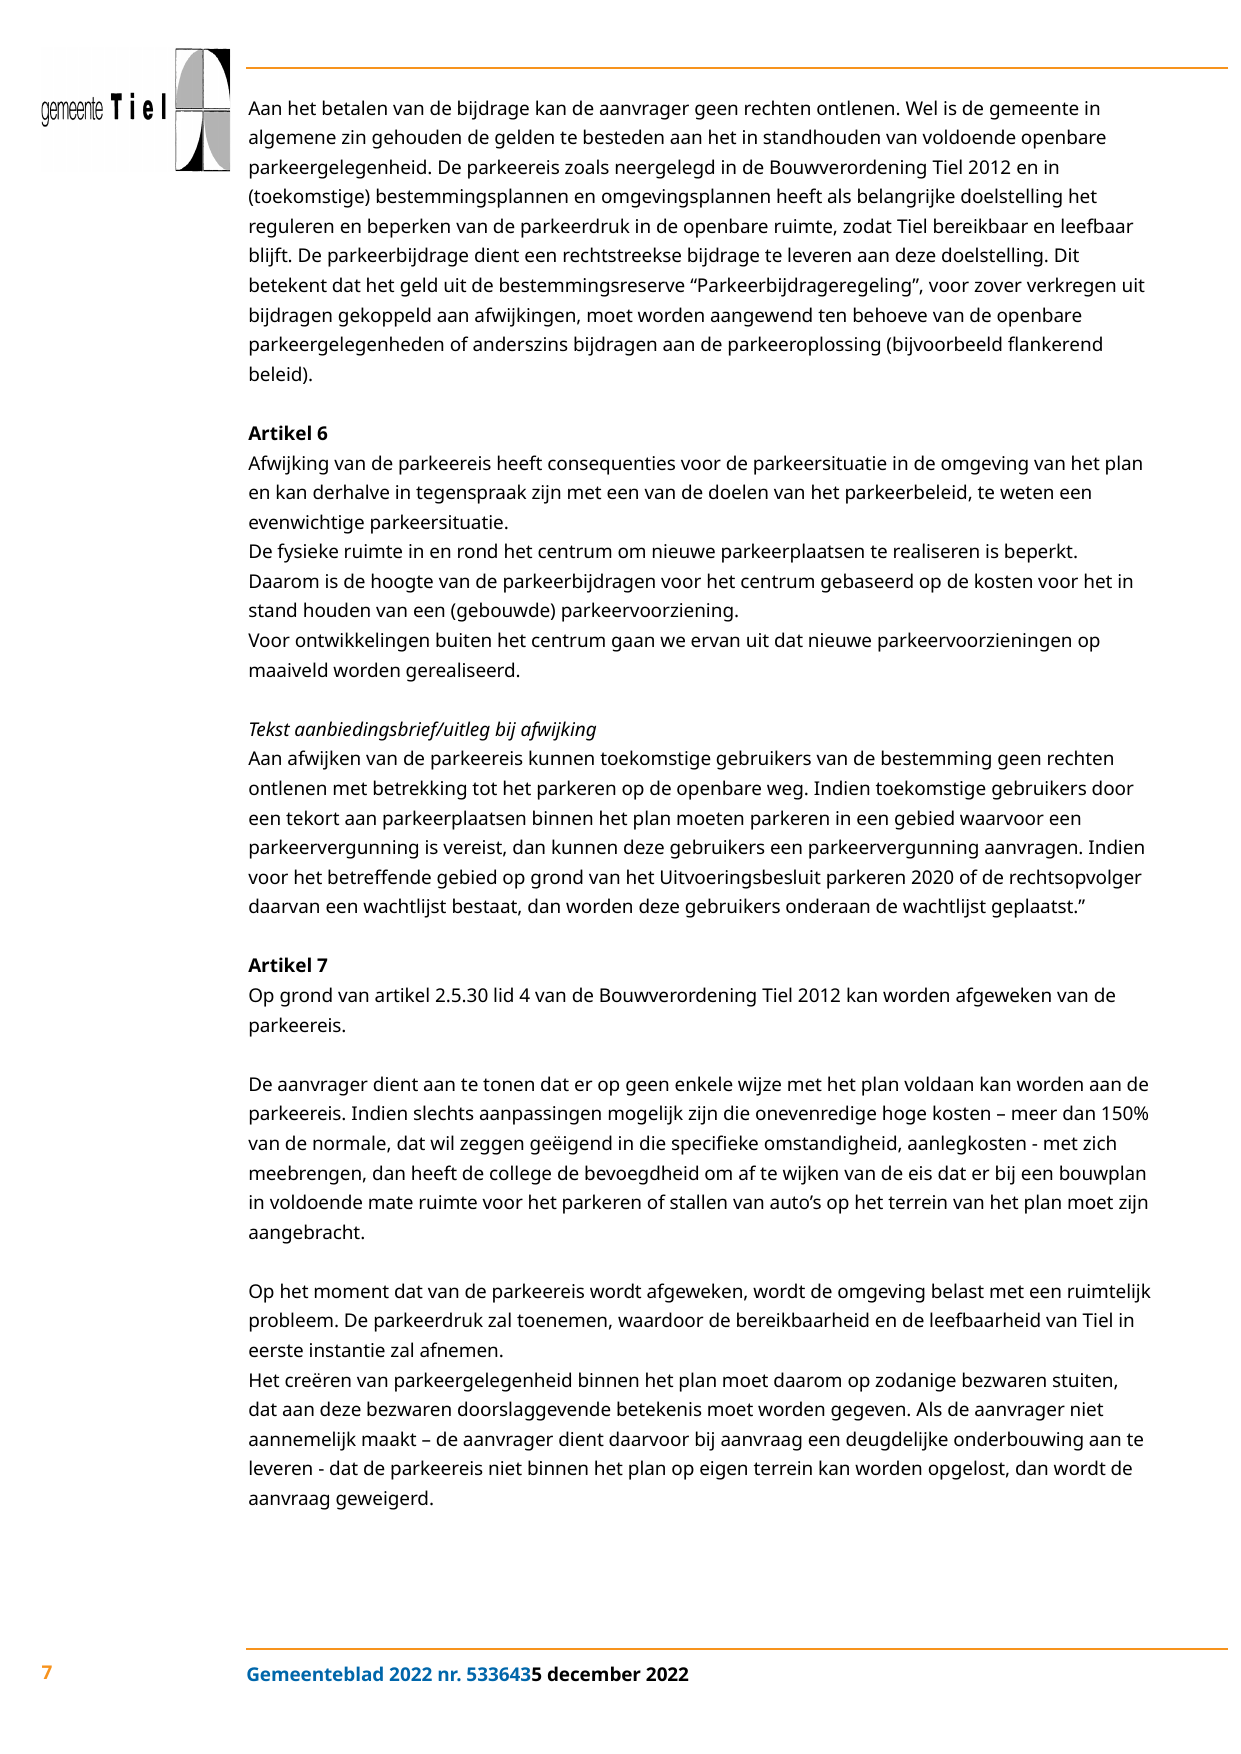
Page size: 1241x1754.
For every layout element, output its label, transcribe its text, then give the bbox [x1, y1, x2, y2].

text Het creëren van parkeergelegenheid binnen het plan moet daarom op zodanige bezwaren stuiten, dat aan deze bezwaren doorslaggevende betekenis moet worden gegeven. Als de aanvrager niet aannemelijk maakt – de aanvrager dient daarvoor bij aanvraag een deugdelijke onderbouwing aan te leveren - dat de parkeereis niet binnen het plan op eigen terrein kan worden opgelost, dan wordt de aanvraag geweigerd. [248, 1367, 1152, 1511]
text Artikel 7 [248, 953, 1152, 978]
text Aan afwijken van de parkeereis kunnen toekomstige gebruikers van de bestemming geen rechten ontlenen met betrekking tot het parkeren op de openbare weg. Indien toekomstige gebruikers door een tekort aan parkeerplaatsen binnen het plan moeten parkeren in een gebied waarvoor een parkeervergunning is vereist, dan kunnen deze gebruikers een parkeervergunning aanvragen. Indien voor het betreffende gebied op grond van het Uitvoeringsbesluit parkeren 2020 of de rechtsopvolger daarvan een wachtlijst bestaat, dan worden deze gebruikers onderaan de wachtlijst geplaatst.” [248, 746, 1152, 919]
picture [41, 47, 231, 172]
text Op het moment dat van de parkeereis wordt afgeweken, wordt de omgeving belast met een ruimtelijk probleem. De parkeerdruk zal toenemen, waardoor de bereikbaarheid en de leefbaarheid van Tiel in eerste instantie zal afnemen. [248, 1278, 1152, 1363]
text Afwijking van de parkeereis heeft consequenties voor de parkeersituatie in de omgeving van het plan en kan derhalve in tegenspraak zijn met een van de doelen van het parkeerbeleid, te weten een evenwichtige parkeersituatie. [248, 450, 1152, 535]
text Tekst aanbiedingsbrief/uitleg bij afwijking [248, 716, 1152, 742]
text Voor ontwikkelingen buiten het centrum gaan we ervan uit dat nieuwe parkeervoorzieningen op maaiveld worden gerealiseerd. [248, 627, 1152, 683]
text De aanvrager dient aan te tonen dat er op geen enkele wijze met het plan voldaan kan worden aan de parkeereis. Indien slechts aanpassingen mogelijk zijn die onevenredige hoge kosten – meer dan 150% van de normale, dat wil zeggen geëigend in die specifieke omstandigheid, aanlegkosten - met zich meebrengen, dan heeft de college de bevoegdheid om af te wijken van de eis dat er bij een bouwplan in voldoende mate ruimte voor het parkeren of stallen van auto’s op het terrein van het plan moet zijn aangebracht. [248, 1071, 1152, 1245]
text De fysieke ruimte in en rond het centrum om nieuwe parkeerplaatsen te realiseren is beperkt. Daarom is de hoogte van de parkeerbijdragen voor het centrum gebaseerd op de kosten voor het in stand houden van een (gebouwde) parkeervoorziening. [248, 538, 1152, 623]
text Artikel 6 [248, 420, 1152, 446]
text Aan het betalen van de bijdrage kan de aanvrager geen rechten ontlenen. Wel is de gemeente in algemene zin gehouden de gelden te besteden aan het in standhouden van voldoende openbare parkeergelegenheid. De parkeereis zoals neergelegd in de Bouwverordening Tiel 2012 en in (toekomstige) bestemmingsplannen en omgevingsplannen heeft als belangrijke doelstelling het reguleren en beperken van de parkeerdruk in de openbare ruimte, zodat Tiel bereikbaar en leefbaar blijft. De parkeerbijdrage dient een rechtstreekse bijdrage te leveren aan deze doelstelling. Dit betekent dat het geld uit de bestemmingsreserve “Parkeerbijdrageregeling”, voor zover verkregen uit bijdragen gekoppeld aan afwijkingen, moet worden aangewend ten behoeve van de openbare parkeergelegenheden of anderszins bijdragen aan de parkeeroplossing (bijvoorbeeld flankerend beleid). [248, 95, 1152, 387]
text Op grond van artikel 2.5.30 lid 4 van de Bouwverordening Tiel 2012 kan worden afgeweken van de parkeereis. [248, 982, 1152, 1038]
